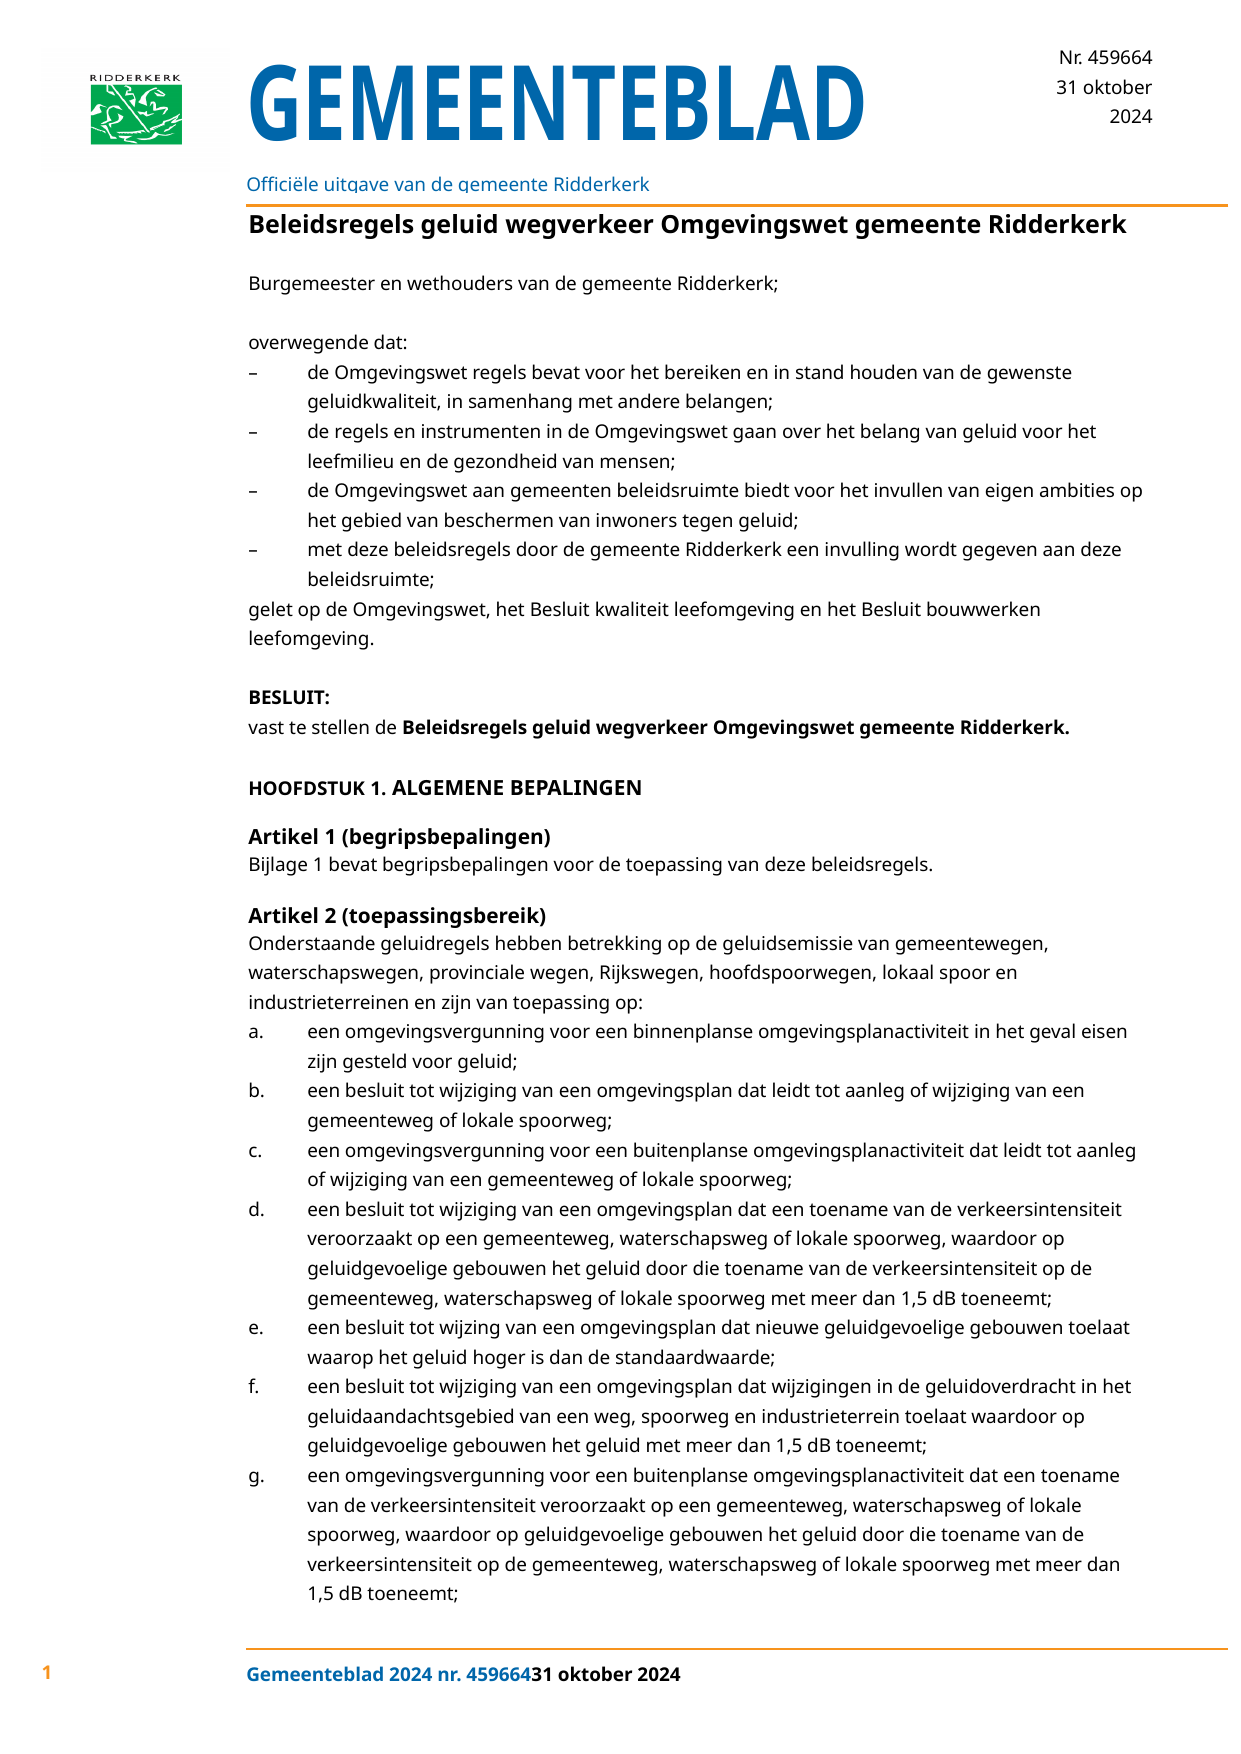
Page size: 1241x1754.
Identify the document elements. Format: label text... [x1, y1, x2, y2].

text Beleidsregels geluid wegverkeer Omgevingswet gemeente Ridderkerk [248, 207, 1152, 241]
list een besluit tot wijziging van een omgevingsplan dat wijzigingen in de geluidoverdracht in het geluidaandachtsgebied van een weg, spoorweg en industrieterrein toelaat waardoor op geluidgevoelige gebouwen het geluid met meer dan 1,5 dB toeneemt; [248, 1373, 1152, 1458]
text Bijlage 1 bevat begripsbepalingen voor de toepassing van deze beleidsregels. [248, 851, 1152, 877]
text Burgemeester en wethouders van de gemeente Ridderkerk; [248, 270, 1152, 296]
text BESLUIT: [248, 684, 1152, 710]
list de regels en instrumenten in de Omgevingswet gaan over het belang van geluid voor het leefmilieu en de gezondheid van mensen; [248, 418, 1152, 473]
text Artikel 2 (toepassingsbereik) [248, 901, 1152, 930]
list een omgevingsvergunning voor een buitenplanse omgevingsplanactiviteit dat een toename van de verkeersintensiteit veroorzaakt op een gemeenteweg, waterschapsweg of lokale spoorweg, waardoor op geluidgevoelige gebouwen het geluid door die toename van de verkeersintensiteit op de gemeenteweg, waterschapsweg of lokale spoorweg met meer dan 1,5 dB toeneemt; [248, 1462, 1152, 1606]
text Artikel 1 (begripsbepalingen) [248, 822, 1152, 851]
list een besluit tot wijzing van een omgevingsplan dat nieuwe geluidgevoelige gebouwen toelaat waarop het geluid hoger is dan de standaardwaarde; [248, 1314, 1152, 1370]
list een besluit tot wijziging van een omgevingsplan dat leidt tot aanleg of wijziging van een gemeenteweg of lokale spoorweg; [248, 1078, 1152, 1133]
text vast te stellen de Beleidsregels geluid wegverkeer Omgevingswet gemeente Ridderkerk. [248, 714, 1152, 740]
list een besluit tot wijziging van een omgevingsplan dat een toename van de verkeersintensiteit veroorzaakt op een gemeenteweg, waterschapsweg of lokale spoorweg, waardoor op geluidgevoelige gebouwen het geluid door die toename van de verkeersintensiteit op de gemeenteweg, waterschapsweg of lokale spoorweg met meer dan 1,5 dB toeneemt; [248, 1196, 1152, 1311]
text Onderstaande geluidregels hebben betrekking op de geluidsemissie van gemeentewegen, waterschapswegen, provinciale wegen, Rijkswegen, hoofdspoorwegen, lokaal spoor en industrieterreinen en zijn van toepassing op: [248, 930, 1152, 1015]
picture [41, 47, 231, 172]
list de Omgevingswet regels bevat voor het bereiken en in stand houden van de gewenste geluidkwaliteit, in samenhang met andere belangen; [248, 359, 1152, 414]
list met deze beleidsregels door de gemeente Ridderkerk een invulling wordt gegeven aan deze beleidsruimte; [248, 537, 1152, 592]
list de Omgevingswet aan gemeenten beleidsruimte biedt voor het invullen van eigen ambities op het gebied van beschermen van inwoners tegen geluid; [248, 477, 1152, 533]
text overwegende dat: [248, 329, 1152, 355]
text HOOFDSTUK 1. ALGEMENE BEPALINGEN [248, 773, 1152, 802]
list een omgevingsvergunning voor een buitenplanse omgevingsplanactiviteit dat leidt tot aanleg of wijziging van een gemeenteweg of lokale spoorweg; [248, 1137, 1152, 1192]
list een omgevingsvergunning voor een binnenplanse omgevingsplanactiviteit in het geval eisen zijn gesteld voor geluid; [248, 1018, 1152, 1074]
text gelet op de Omgevingswet, het Besluit kwaliteit leefomgeving en het Besluit bouwwerken leefomgeving. [248, 596, 1152, 651]
